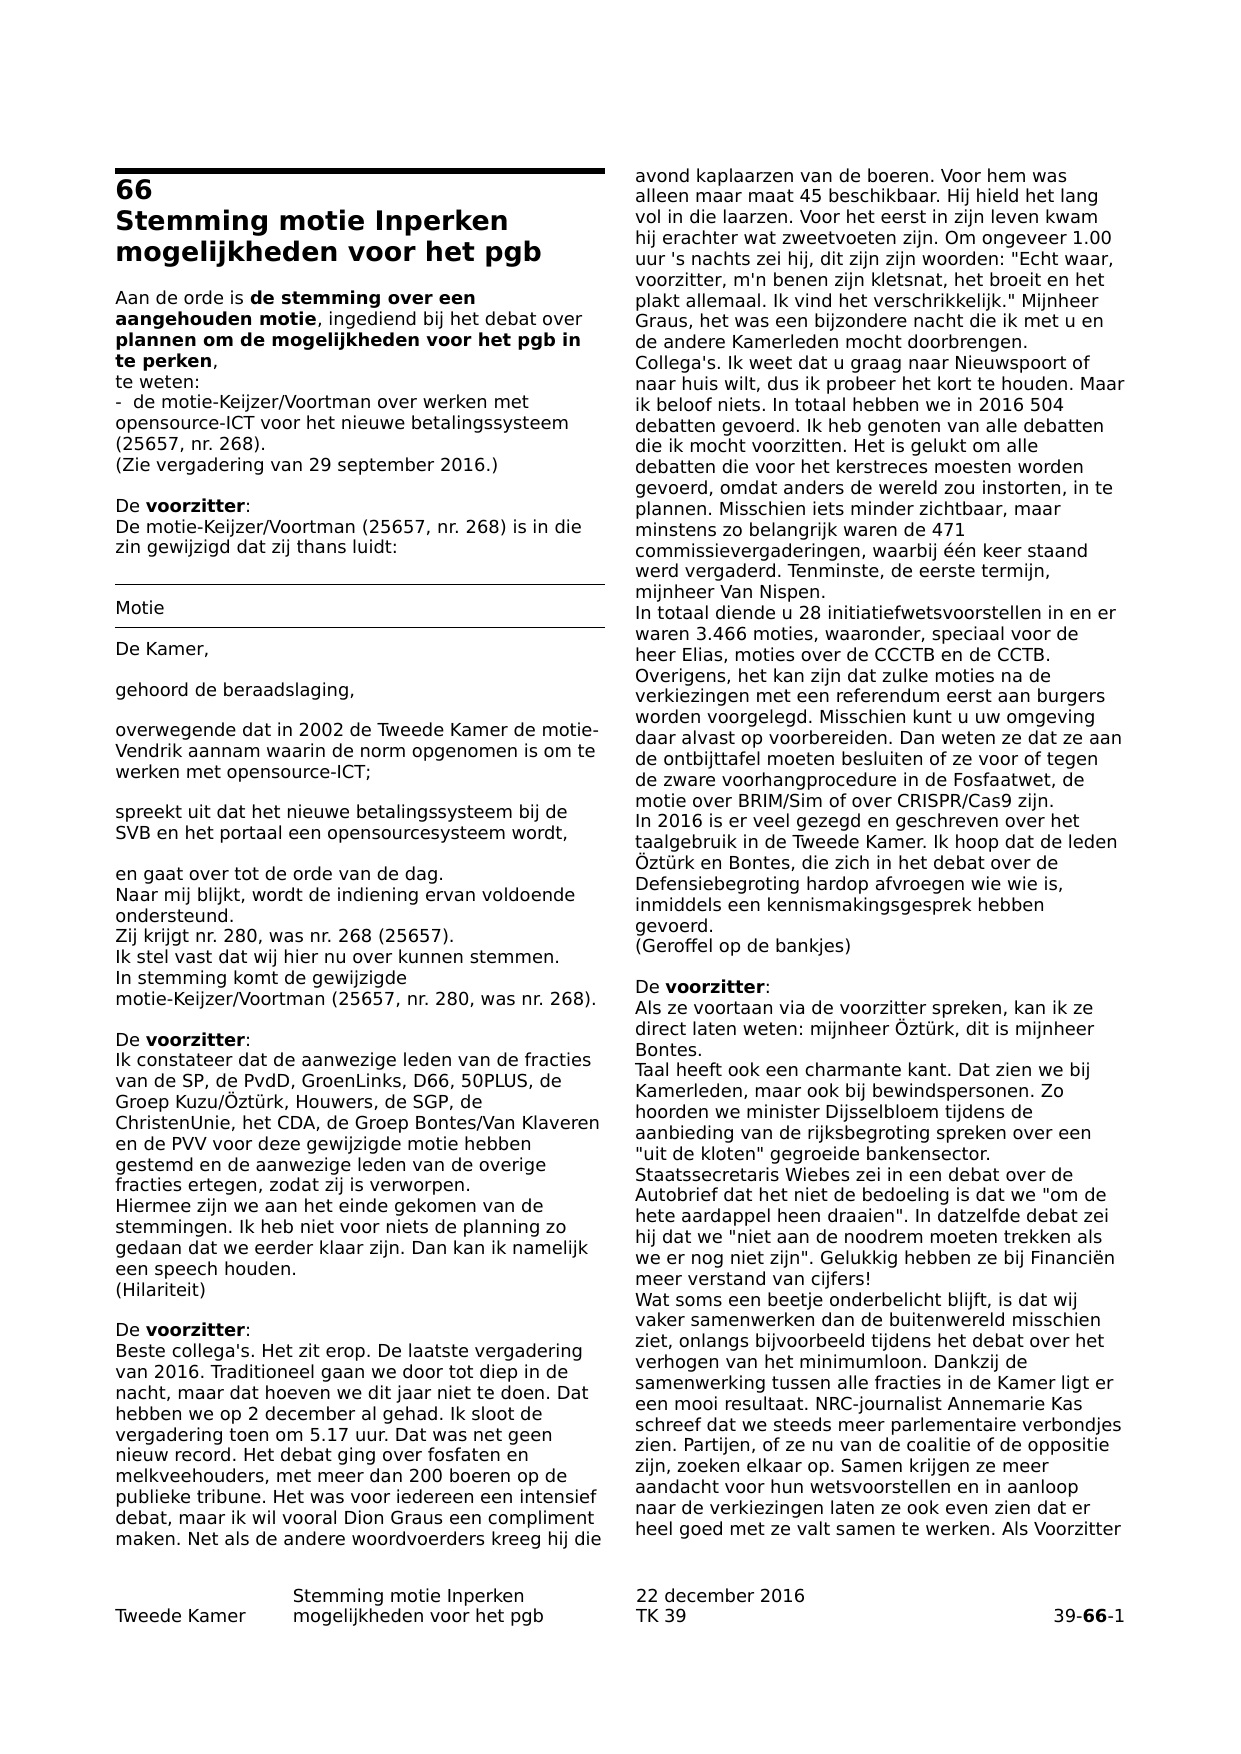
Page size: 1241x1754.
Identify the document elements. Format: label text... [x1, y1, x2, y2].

text Ik stel vast dat wij hier nu over kunnen stemmen. [115, 947, 605, 968]
text overwegende dat in 2002 de Tweede Kamer de motie-Vendrik aannam waarin de norm opgenomen is om te werken met opensource-ICT; [115, 720, 605, 782]
text Als ze voortaan via de voorzitter spreken, kan ik ze direct laten weten: mijnheer Öztürk, dit is mijnheer Bontes. [635, 998, 1125, 1060]
text Taal heeft ook een charmante kant. Dat zien we bij Kamerleden, maar ook bij bewindspersonen. Zo hoorden we minister Dijsselbloem tijdens de aanbieding van de rijksbegroting spreken over een "uit de kloten" gegroeide bankensector. Staatssecretaris Wiebes zei in een debat over de Autobrief dat het niet de bedoeling is dat we "om de hete aardappel heen draaien". In datzelfde debat zei hij dat we "niet aan de noodrem moeten trekken als we er nog niet zijn". Gelukkig hebben ze bij Financiën meer verstand van cijfers! [635, 1060, 1125, 1289]
text gehoord de beraadslaging, [115, 679, 605, 700]
text Wat soms een beetje onderbelicht blijft, is dat wij vaker samenwerken dan de buitenwereld misschien ziet, onlangs bijvoorbeeld tijdens het debat over het verhogen van het minimumloon. Dankzij de samenwerking tussen alle fracties in de Kamer ligt er een mooi resultaat. NRC-journalist Annemarie Kas schreef dat we steeds meer parlementaire verbondjes zien. Partijen, of ze nu van de coalitie of de oppositie zijn, zoeken elkaar op. Samen krijgen ze meer aandacht voor hun wetsvoorstellen en in aanloop naar de verkiezingen laten ze ook even zien dat er heel goed met ze valt samen te werken. Als Voorzitter [635, 1289, 1125, 1539]
text Zij krijgt nr. 280, was nr. 268 (25657). [115, 926, 605, 947]
text (Hilariteit) [115, 1279, 605, 1300]
text (Zie vergadering van 29 september 2016.) [115, 455, 605, 476]
text Aan de orde is de stemming over een aangehouden motie, ingediend bij het debat over plannen om de mogelijkheden voor het pgb in te perken, [115, 288, 605, 371]
text Motie [115, 598, 605, 619]
text Beste collega's. Het zit erop. De laatste vergadering van 2016. Traditioneel gaan we door tot diep in de nacht, maar dat hoeven we dit jaar niet te doen. Dat hebben we op 2 december al gehad. Ik sloot de vergadering toen om 5.17 uur. Dat was net geen nieuw record. Het debat ging over fosfaten en melkveehouders, met meer dan 200 boeren op de publieke tribune. Het was voor iedereen een intensief debat, maar ik wil vooral Dion Graus een compliment maken. Net als de andere woordvoerders kreeg hij die [115, 1341, 605, 1549]
text Hiermee zijn we aan het einde gekomen van de stemmingen. Ik heb niet voor niets de planning zo gedaan dat we eerder klaar zijn. Dan kan ik namelijk een speech houden. [115, 1196, 605, 1279]
text De voorzitter: [635, 977, 1125, 998]
text (Geroffel op de bankjes) [635, 936, 1125, 957]
text Naar mij blijkt, wordt de indiening ervan voldoende ondersteund. [115, 884, 605, 926]
text In totaal diende u 28 initiatiefwetsvoorstellen in en er waren 3.466 moties, waaronder, speciaal voor de heer Elias, moties over de CCCTB en de CCTB. Overigens, het kan zijn dat zulke moties na de verkiezingen met een referendum eerst aan burgers worden voorgelegd. Misschien kunt u uw omgeving daar alvast op voorbereiden. Dan weten ze dat ze aan de ontbijttafel moeten besluiten of ze voor of tegen de zware voorhangprocedure in de Fosfaatwet, de motie over BRIM/Sim of over CRISPR/Cas9 zijn. [635, 603, 1125, 811]
text In 2016 is er veel gezegd en geschreven over het taalgebruik in de Tweede Kamer. Ik hoop dat de leden Öztürk en Bontes, die zich in het debat over de Defensiebegroting hardop afvroegen wie wie is, inmiddels een kennismakingsgesprek hebben gevoerd. [635, 811, 1125, 936]
text en gaat over tot de orde van de dag. [115, 864, 605, 884]
text De voorzitter: [115, 1029, 605, 1050]
text De motie-Keijzer/Voortman (25657, nr. 268) is in die zin gewijzigd dat zij thans luidt: [115, 516, 605, 558]
text De voorzitter: [115, 496, 605, 516]
text Ik constateer dat de aanwezige leden van de fracties van de SP, de PvdD, GroenLinks, D66, 50PLUS, de Groep Kuzu/Öztürk, Houwers, de SGP, de ChristenUnie, het CDA, de Groep Bontes/Van Klaveren en de PVV voor deze gewijzigde motie hebben gestemd en de aanwezige leden van de overige fracties ertegen, zodat zij is verworpen. [115, 1050, 605, 1196]
text In stemming komt de gewijzigde motie-Keijzer/Voortman (25657, nr. 280, was nr. 268). [115, 968, 605, 1009]
text avond kaplaarzen van de boeren. Voor hem was alleen maar maat 45 beschikbaar. Hij hield het lang vol in die laarzen. Voor het eerst in zijn leven kwam hij erachter wat zweetvoeten zijn. Om ongeveer 1.00 uur 's nachts zei hij, dit zijn zijn woorden: "Echt waar, voorzitter, m'n benen zijn kletsnat, het broeit en het plakt allemaal. Ik vind het verschrikkelijk." Mijnheer Graus, het was een bijzondere nacht die ik met u en de andere Kamerleden mocht doorbrengen. [635, 165, 1125, 353]
text De Kamer, [115, 639, 605, 659]
text spreekt uit dat het nieuwe betalingssysteem bij de SVB en het portaal een opensourcesysteem wordt, [115, 802, 605, 844]
text De voorzitter: [115, 1320, 605, 1341]
title 66 Stemming motie Inperken mogelijkheden voor het pgb [115, 174, 605, 268]
list de motie-Keijzer/Voortman over werken met opensource-ICT voor het nieuwe betalingssysteem (25657, nr. 268). [115, 392, 605, 455]
text te weten: [115, 371, 605, 392]
text Collega's. Ik weet dat u graag naar Nieuwspoort of naar huis wilt, dus ik probeer het kort te houden. Maar ik beloof niets. In totaal hebben we in 2016 504 debatten gevoerd. Ik heb genoten van alle debatten die ik mocht voorzitten. Het is gelukt om alle debatten die voor het kerstreces moesten worden gevoerd, omdat anders de wereld zou instorten, in te plannen. Misschien iets minder zichtbaar, maar minstens zo belangrijk waren de 471 commissievergaderingen, waarbij één keer staand werd vergaderd. Tenminste, de eerste termijn, mijnheer Van Nispen. [635, 353, 1125, 603]
